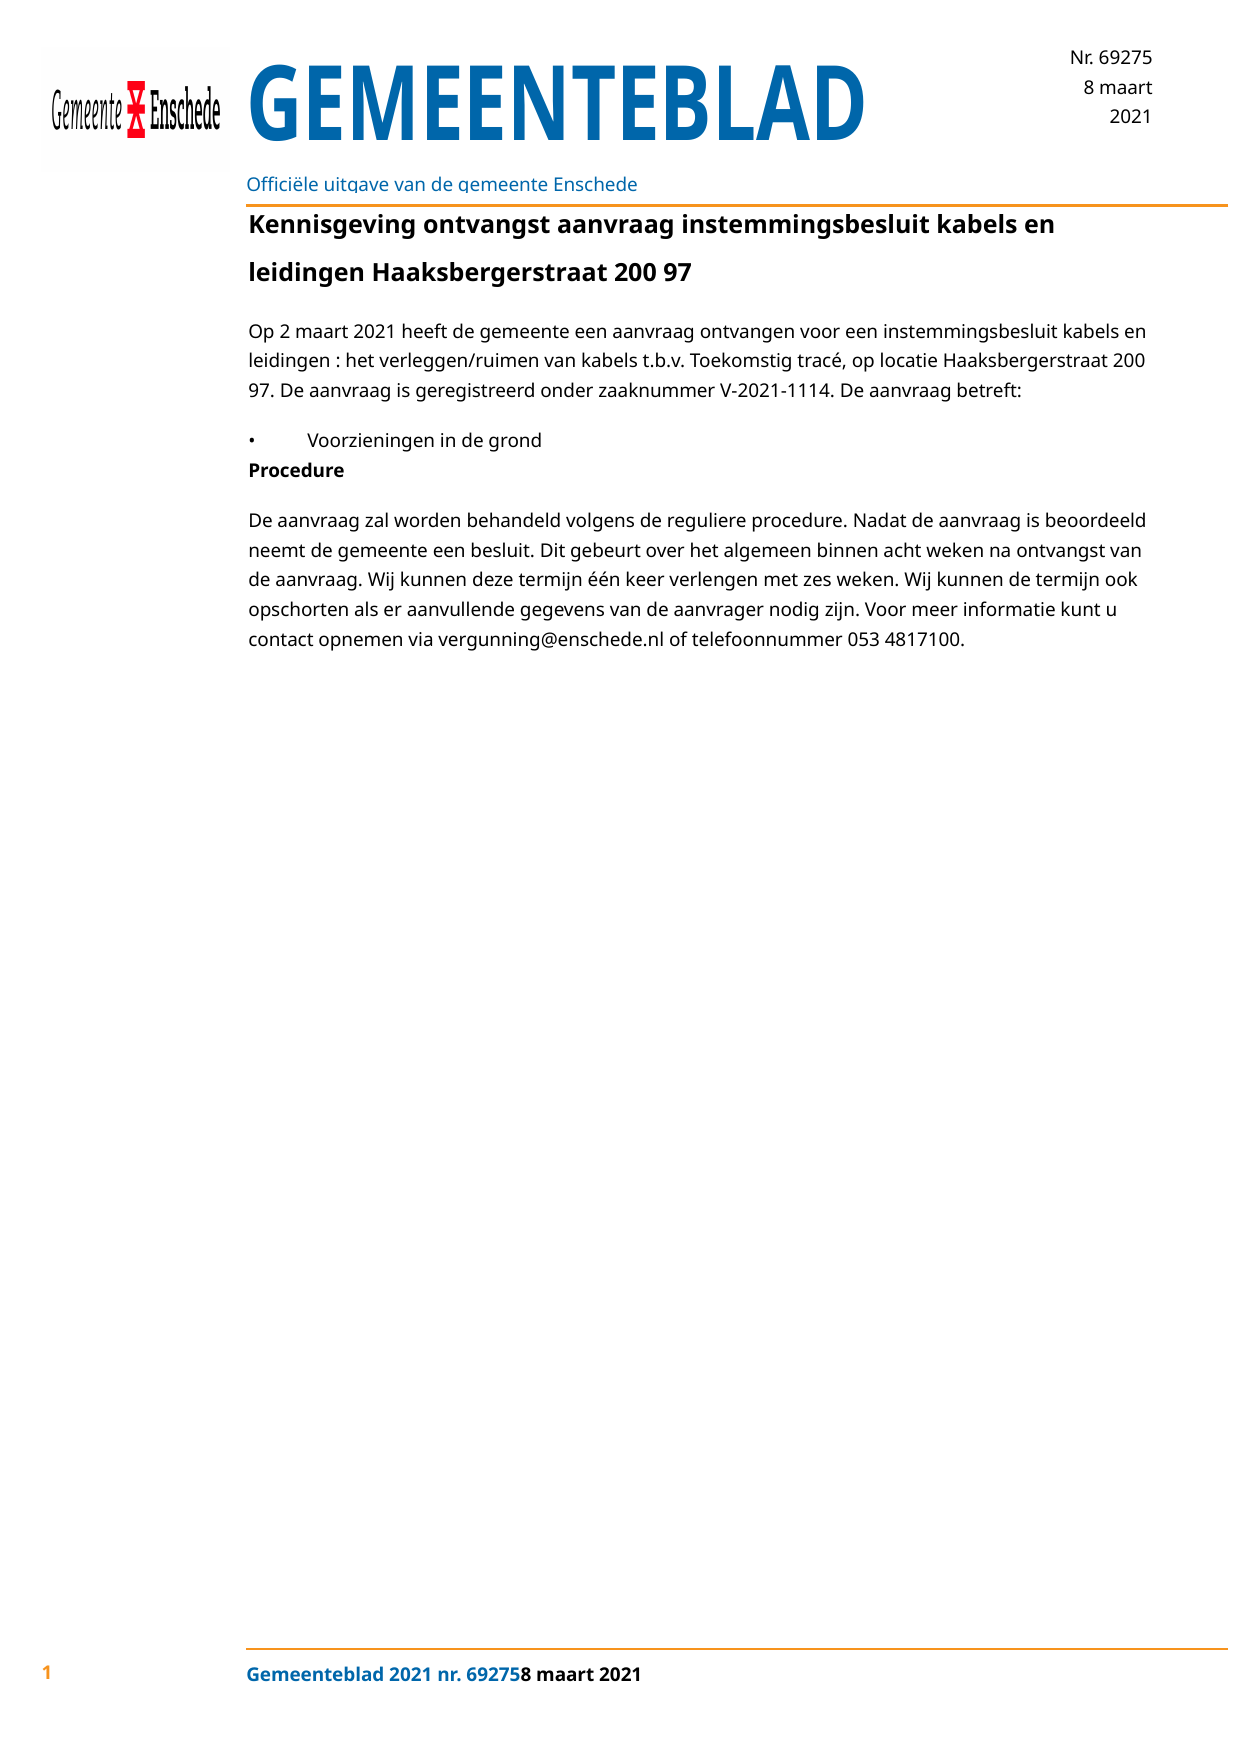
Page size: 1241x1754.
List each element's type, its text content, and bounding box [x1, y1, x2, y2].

text Op 2 maart 2021 heeft de gemeente een aanvraag ontvangen voor een instemmingsbesluit kabels en leidingen : het verleggen/ruimen van kabels t.b.v. Toekomstig tracé, op locatie Haaksbergerstraat 200 97. De aanvraag is geregistreerd onder zaaknummer V-2021-1114. De aanvraag betreft: [248, 318, 1152, 403]
text Procedure [248, 457, 1152, 483]
text De aanvraag zal worden behandeld volgens de reguliere procedure. Nadat de aanvraag is beoordeeld neemt de gemeente een besluit. Dit gebeurt over het algemeen binnen acht weken na ontvangst van de aanvraag. Wij kunnen deze termijn één keer verlengen met zes weken. Wij kunnen de termijn ook opschorten als er aanvullende gegevens van de aanvrager nodig zijn. Voor meer informatie kunt u contact opnemen via vergunning@enschede.nl of telefoonnummer 053 4817100. [248, 507, 1152, 652]
list Voorzieningen in de grond [248, 427, 1152, 453]
picture [41, 47, 231, 172]
text Kennisgeving ontvangst aanvraag instemmingsbesluit kabels en leidingen Haaksbergerstraat 200 97 [248, 207, 1152, 288]
